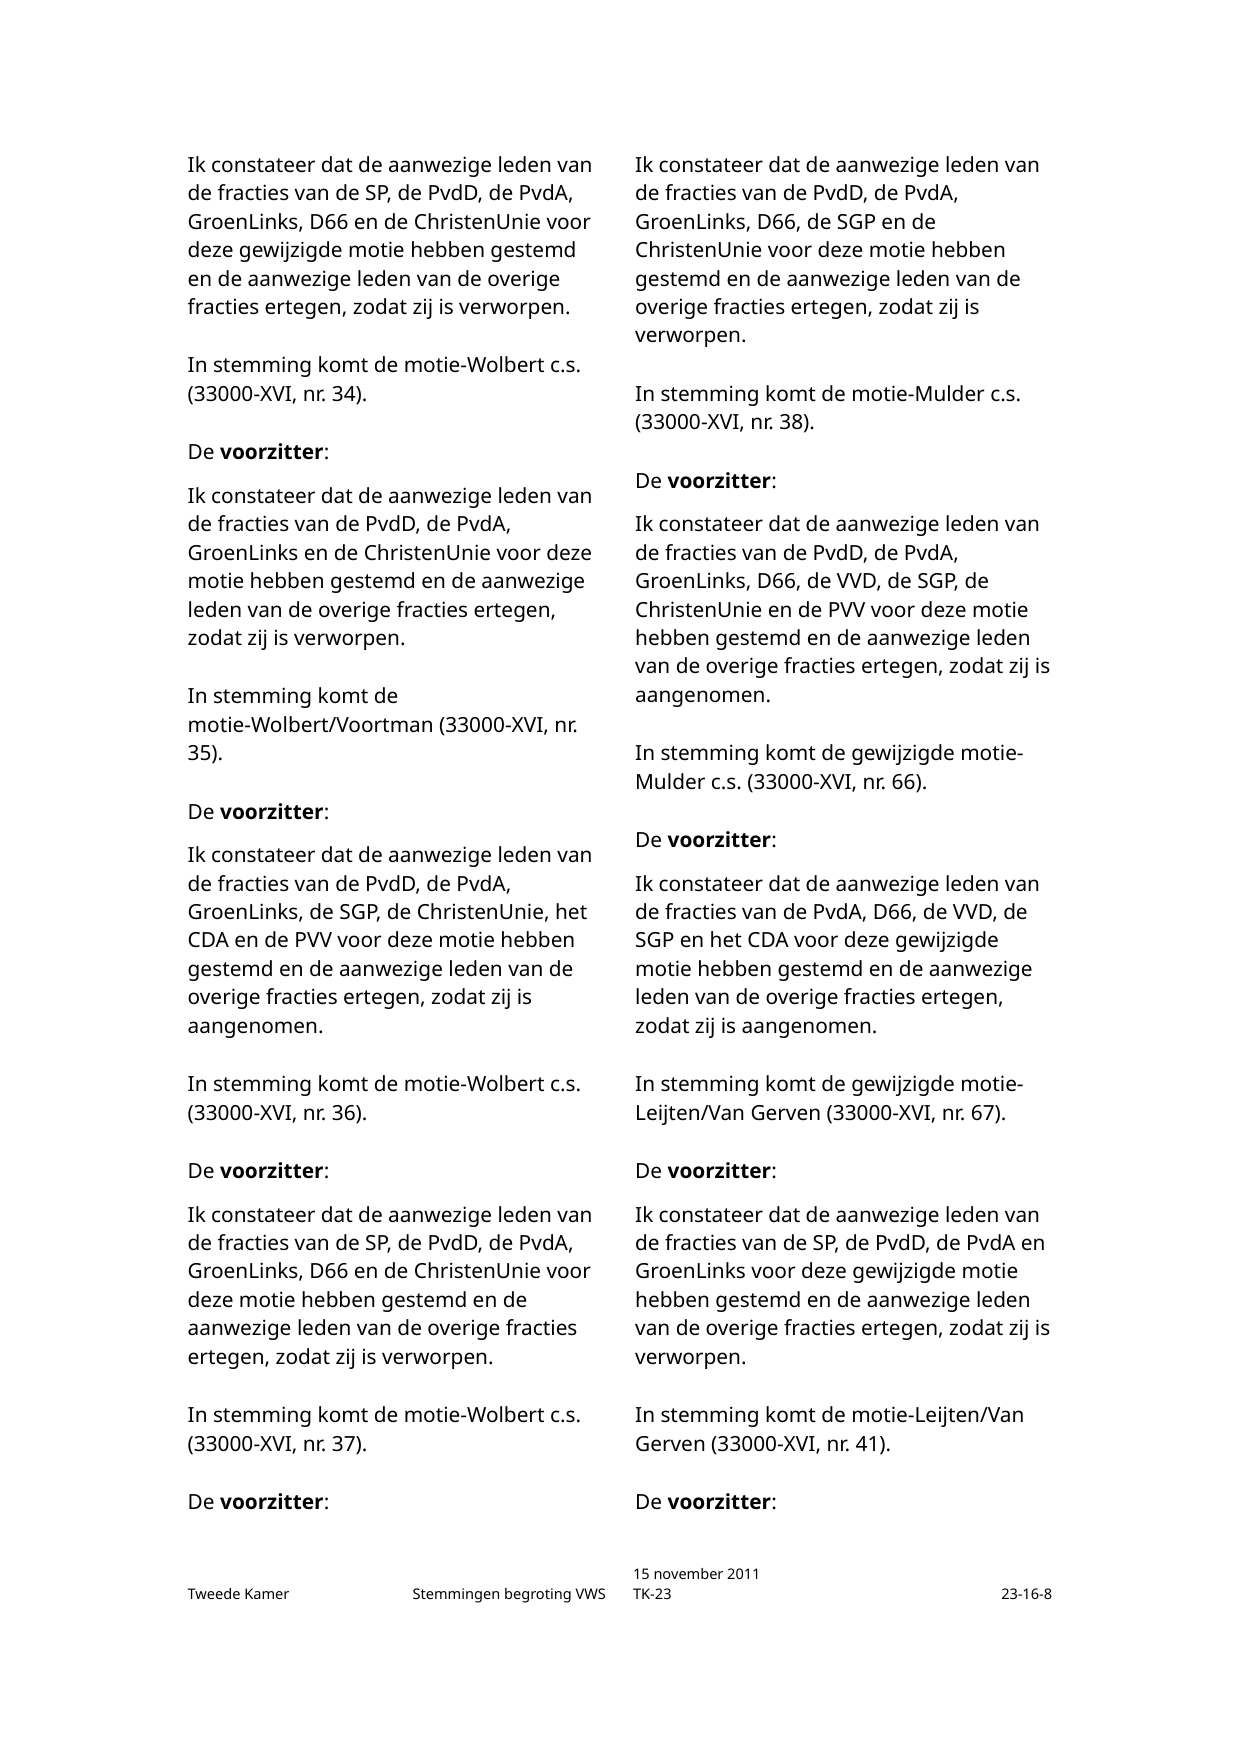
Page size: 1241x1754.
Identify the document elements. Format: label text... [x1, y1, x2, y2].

text Ik constateer dat de aanwezige leden van de fracties van de SP, de PvdD, de PvdA, GroenLinks, D66 en de ChristenUnie voor deze motie hebben gestemd en de aanwezige leden van de overige fracties ertegen, zodat zij is verworpen. [187, 1200, 605, 1370]
text In stemming komt de gewijzigde motie-Mulder c.s. (33000-XVI, nr. 66). [635, 738, 1053, 795]
text Ik constateer dat de aanwezige leden van de fracties van de PvdD, de PvdA, GroenLinks, de SGP, de ChristenUnie, het CDA en de PVV voor deze motie hebben gestemd en de aanwezige leden van de overige fracties ertegen, zodat zij is aangenomen. [187, 840, 605, 1039]
text In stemming komt de motie-Leijten/Van Gerven (33000-XVI, nr. 41). [635, 1400, 1053, 1457]
text Ik constateer dat de aanwezige leden van de fracties van de PvdD, de PvdA, GroenLinks, D66, de SGP en de ChristenUnie voor deze motie hebben gestemd en de aanwezige leden van de overige fracties ertegen, zodat zij is verworpen. [635, 150, 1053, 349]
text De voorzitter: [635, 1156, 1053, 1185]
text De voorzitter: [187, 1487, 605, 1516]
text Ik constateer dat de aanwezige leden van de fracties van de PvdD, de PvdA, GroenLinks, D66, de VVD, de SGP, de ChristenUnie en de PVV voor deze motie hebben gestemd en de aanwezige leden van de overige fracties ertegen, zodat zij is aangenomen. [635, 509, 1053, 708]
text Ik constateer dat de aanwezige leden van de fracties van de SP, de PvdD, de PvdA, GroenLinks, D66 en de ChristenUnie voor deze gewijzigde motie hebben gestemd en de aanwezige leden van de overige fracties ertegen, zodat zij is verworpen. [187, 150, 605, 321]
text De voorzitter: [187, 1156, 605, 1185]
text De voorzitter: [635, 466, 1053, 494]
text Ik constateer dat de aanwezige leden van de fracties van de PvdD, de PvdA, GroenLinks en de ChristenUnie voor deze motie hebben gestemd en de aanwezige leden van de overige fracties ertegen, zodat zij is verworpen. [187, 481, 605, 652]
text Ik constateer dat de aanwezige leden van de fracties van de SP, de PvdD, de PvdA en GroenLinks voor deze gewijzigde motie hebben gestemd en de aanwezige leden van de overige fracties ertegen, zodat zij is verworpen. [635, 1200, 1053, 1370]
text Ik constateer dat de aanwezige leden van de fracties van de PvdA, D66, de VVD, de SGP en het CDA voor deze gewijzigde motie hebben gestemd en de aanwezige leden van de overige fracties ertegen, zodat zij is aangenomen. [635, 869, 1053, 1039]
text De voorzitter: [187, 437, 605, 466]
text De voorzitter: [635, 825, 1053, 854]
text In stemming komt de gewijzigde motie-Leijten/Van Gerven (33000-XVI, nr. 67). [635, 1069, 1053, 1126]
text In stemming komt de motie-Wolbert c.s. (33000-XVI, nr. 37). [187, 1400, 605, 1457]
text In stemming komt de motie-Wolbert c.s. (33000-XVI, nr. 36). [187, 1069, 605, 1126]
text In stemming komt de motie-Wolbert/Voortman (33000-XVI, nr. 35). [187, 682, 605, 767]
text De voorzitter: [187, 797, 605, 825]
text De voorzitter: [635, 1487, 1053, 1516]
text In stemming komt de motie-Mulder c.s. (33000-XVI, nr. 38). [635, 379, 1053, 436]
text In stemming komt de motie-Wolbert c.s. (33000-XVI, nr. 34). [187, 351, 605, 407]
